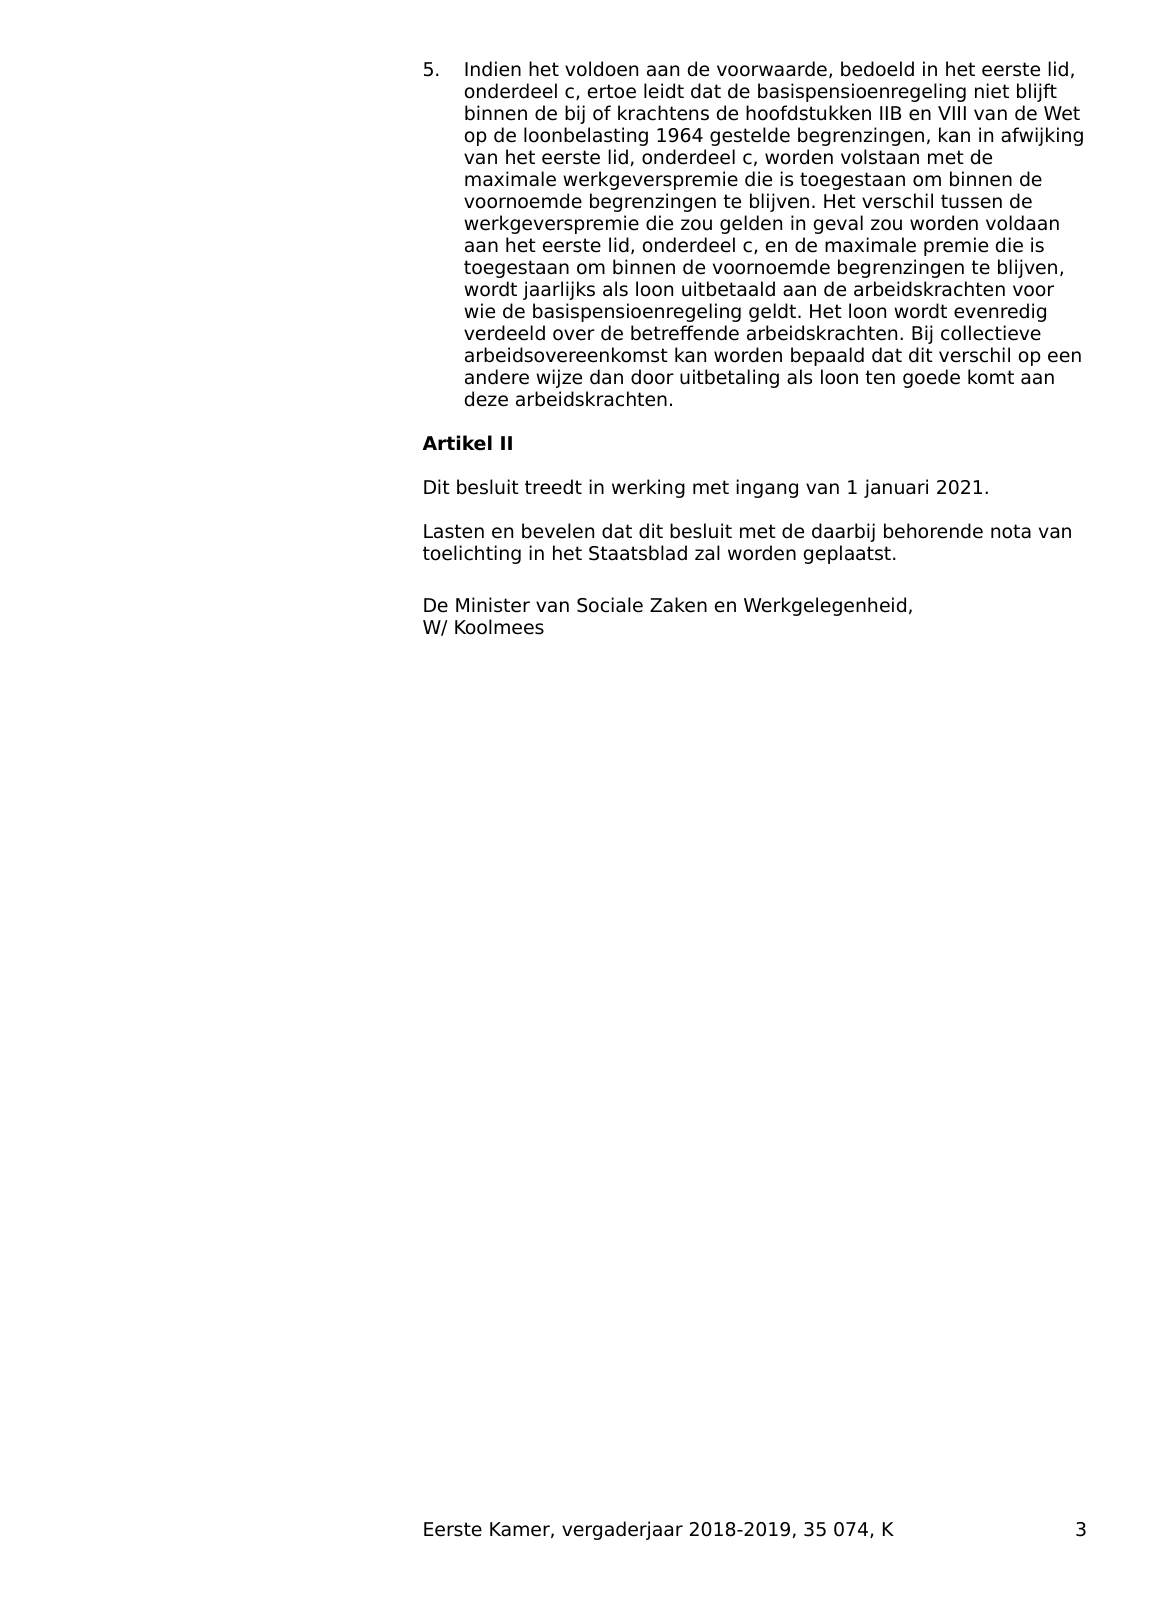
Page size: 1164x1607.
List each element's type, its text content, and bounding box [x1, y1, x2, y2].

text Dit besluit treedt in werking met ingang van 1 januari 2021. [422, 477, 1087, 499]
text Lasten en bevelen dat dit besluit met de daarbij behorende nota van toelichting in het Staatsblad zal worden geplaatst. [422, 521, 1087, 565]
text De Minister van Sociale Zaken en Werkgelegenheid, W/ Koolmees [422, 595, 1087, 639]
text 5. Indien het voldoen aan de voorwaarde, bedoeld in het eerste lid, onderdeel c, ertoe leidt dat de basispensioenregeling niet blijft binnen de bij of krachtens de hoofdstukken IIB en VIII van de Wet op de loonbelasting 1964 gestelde begrenzingen, kan in afwijking van het eerste lid, onderdeel c, worden volstaan met de maximale werkgeverspremie die is toegestaan om binnen de voornoemde begrenzingen te blijven. Het verschil tussen de werkgeverspremie die zou gelden in geval zou worden voldaan aan het eerste lid, onderdeel c, en de maximale premie die is toegestaan om binnen de voornoemde begrenzingen te blijven, wordt jaarlijks als loon uitbetaald aan de arbeidskrachten voor wie de basispensioenregeling geldt. Het loon wordt evenredig verdeeld over de betreffende arbeidskrachten. Bij collectieve arbeidsovereenkomst kan worden bepaald dat dit verschil op een andere wijze dan door uitbetaling als loon ten goede komt aan deze arbeidskrachten. [422, 59, 1087, 411]
subtitle Artikel II [422, 433, 1087, 455]
